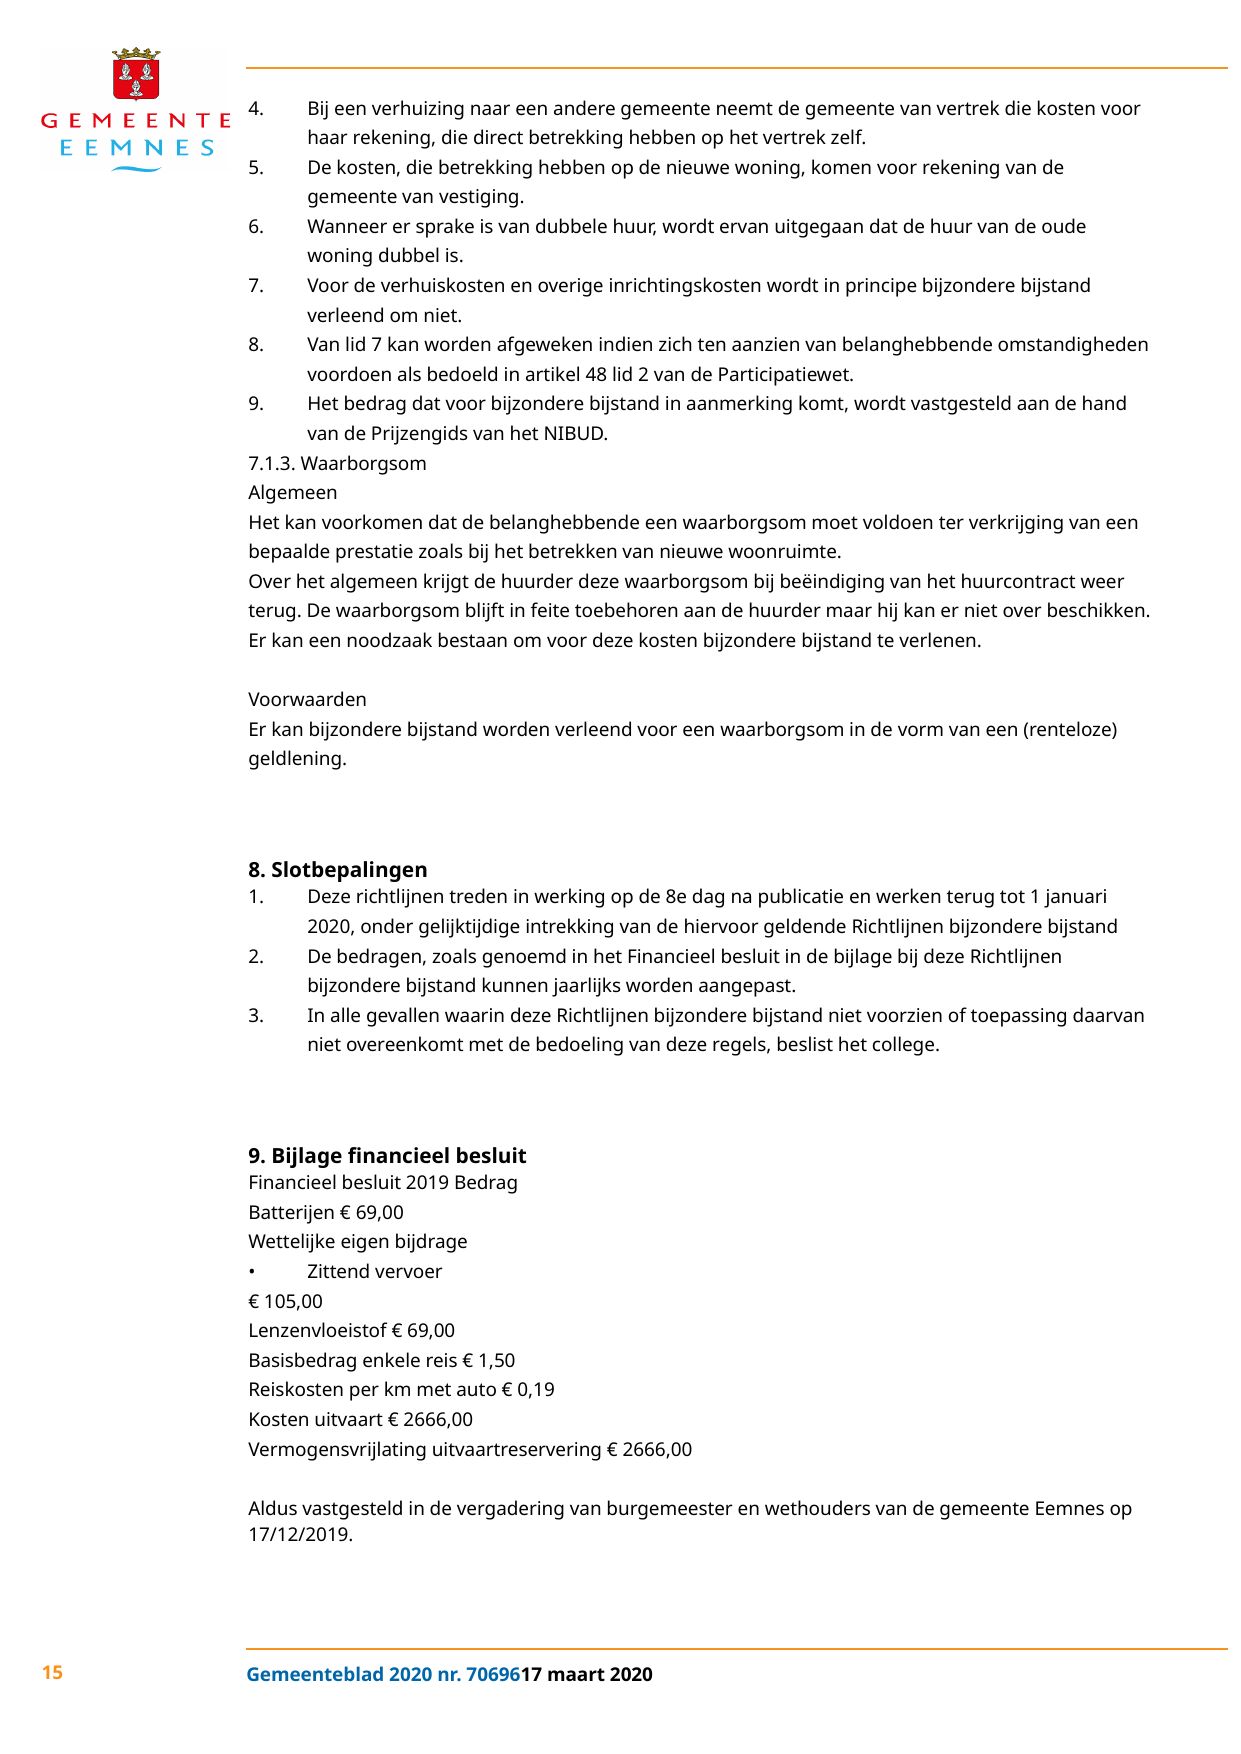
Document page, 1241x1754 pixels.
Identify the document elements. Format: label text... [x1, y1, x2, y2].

list Zittend vervoer [248, 1258, 1152, 1284]
text Algemeen [248, 479, 1152, 505]
text Wettelijke eigen bijdrage [248, 1229, 1152, 1254]
text Vermogensvrijlating uitvaartreservering € 2666,00 [248, 1436, 1152, 1462]
text Financieel besluit 2019 Bedrag [248, 1169, 1152, 1195]
text Er kan bijzondere bijstand worden verleend voor een waarborgsom in de vorm van een (renteloze) geldlening. [248, 716, 1152, 771]
list Bij een verhuizing naar een andere gemeente neemt de gemeente van vertrek die kosten voor haar rekening, die direct betrekking hebben op het vertrek zelf. [248, 95, 1152, 150]
text Het kan voorkomen dat de belanghebbende een waarborgsom moet voldoen ter verkrijging van een bepaalde prestatie zoals bij het betrekken van nieuwe woonruimte. [248, 509, 1152, 564]
list Voor de verhuiskosten en overige inrichtingskosten wordt in principe bijzondere bijstand verleend om niet. [248, 272, 1152, 328]
list De bedragen, zoals genoemd in het Financieel besluit in de bijlage bij deze Richtlijnen bijzondere bijstand kunnen jaarlijks worden aangepast. [248, 943, 1152, 998]
text Kosten uitvaart € 2666,00 [248, 1406, 1152, 1432]
text € 105,00 [248, 1288, 1152, 1314]
text Basisbedrag enkele reis € 1,50 [248, 1347, 1152, 1373]
list Wanneer er sprake is van dubbele huur, wordt ervan uitgegaan dat de huur van de oude woning dubbel is. [248, 213, 1152, 268]
text Aldus vastgesteld in de vergadering van burgemeester en wethouders van de gemeente Eemnes op 17/12/2019. [248, 1495, 1152, 1546]
list Van lid 7 kan worden afgeweken indien zich ten aanzien van belanghebbende omstandigheden voordoen als bedoeld in artikel 48 lid 2 van de Participatiewet. [248, 331, 1152, 387]
list Het bedrag dat voor bijzondere bijstand in aanmerking komt, wordt vastgesteld aan de hand van de Prijzengids van het NIBUD. [248, 391, 1152, 446]
text Reiskosten per km met auto € 0,19 [248, 1377, 1152, 1402]
text Over het algemeen krijgt de huurder deze waarborgsom bij beëindiging van het huurcontract weer terug. De waarborgsom blijft in feite toebehoren aan de huurder maar hij kan er niet over beschikken. Er kan een noodzaak bestaan om voor deze kosten bijzondere bijstand te verlenen. [248, 568, 1152, 653]
list In alle gevallen waarin deze Richtlijnen bijzondere bijstand niet voorzien of toepassing daarvan niet overeenkomt met de bedoeling van deze regels, beslist het college. [248, 1002, 1152, 1057]
text 9. Bijlage financieel besluit [248, 1141, 1152, 1169]
text Voorwaarden [248, 686, 1152, 712]
list De kosten, die betrekking hebben op de nieuwe woning, komen voor rekening van de gemeente van vestiging. [248, 154, 1152, 209]
picture [41, 47, 231, 172]
list Deze richtlijnen treden in werking op de 8e dag na publicatie en werken terug tot 1 januari 2020, onder gelijktijdige intrekking van de hiervoor geldende Richtlijnen bijzondere bijstand [248, 884, 1152, 939]
text 8. Slotbepalingen [248, 855, 1152, 884]
text Batterijen € 69,00 [248, 1199, 1152, 1225]
text 7.1.3. Waarborgsom [248, 450, 1152, 476]
text Lenzenvloeistof € 69,00 [248, 1317, 1152, 1343]
